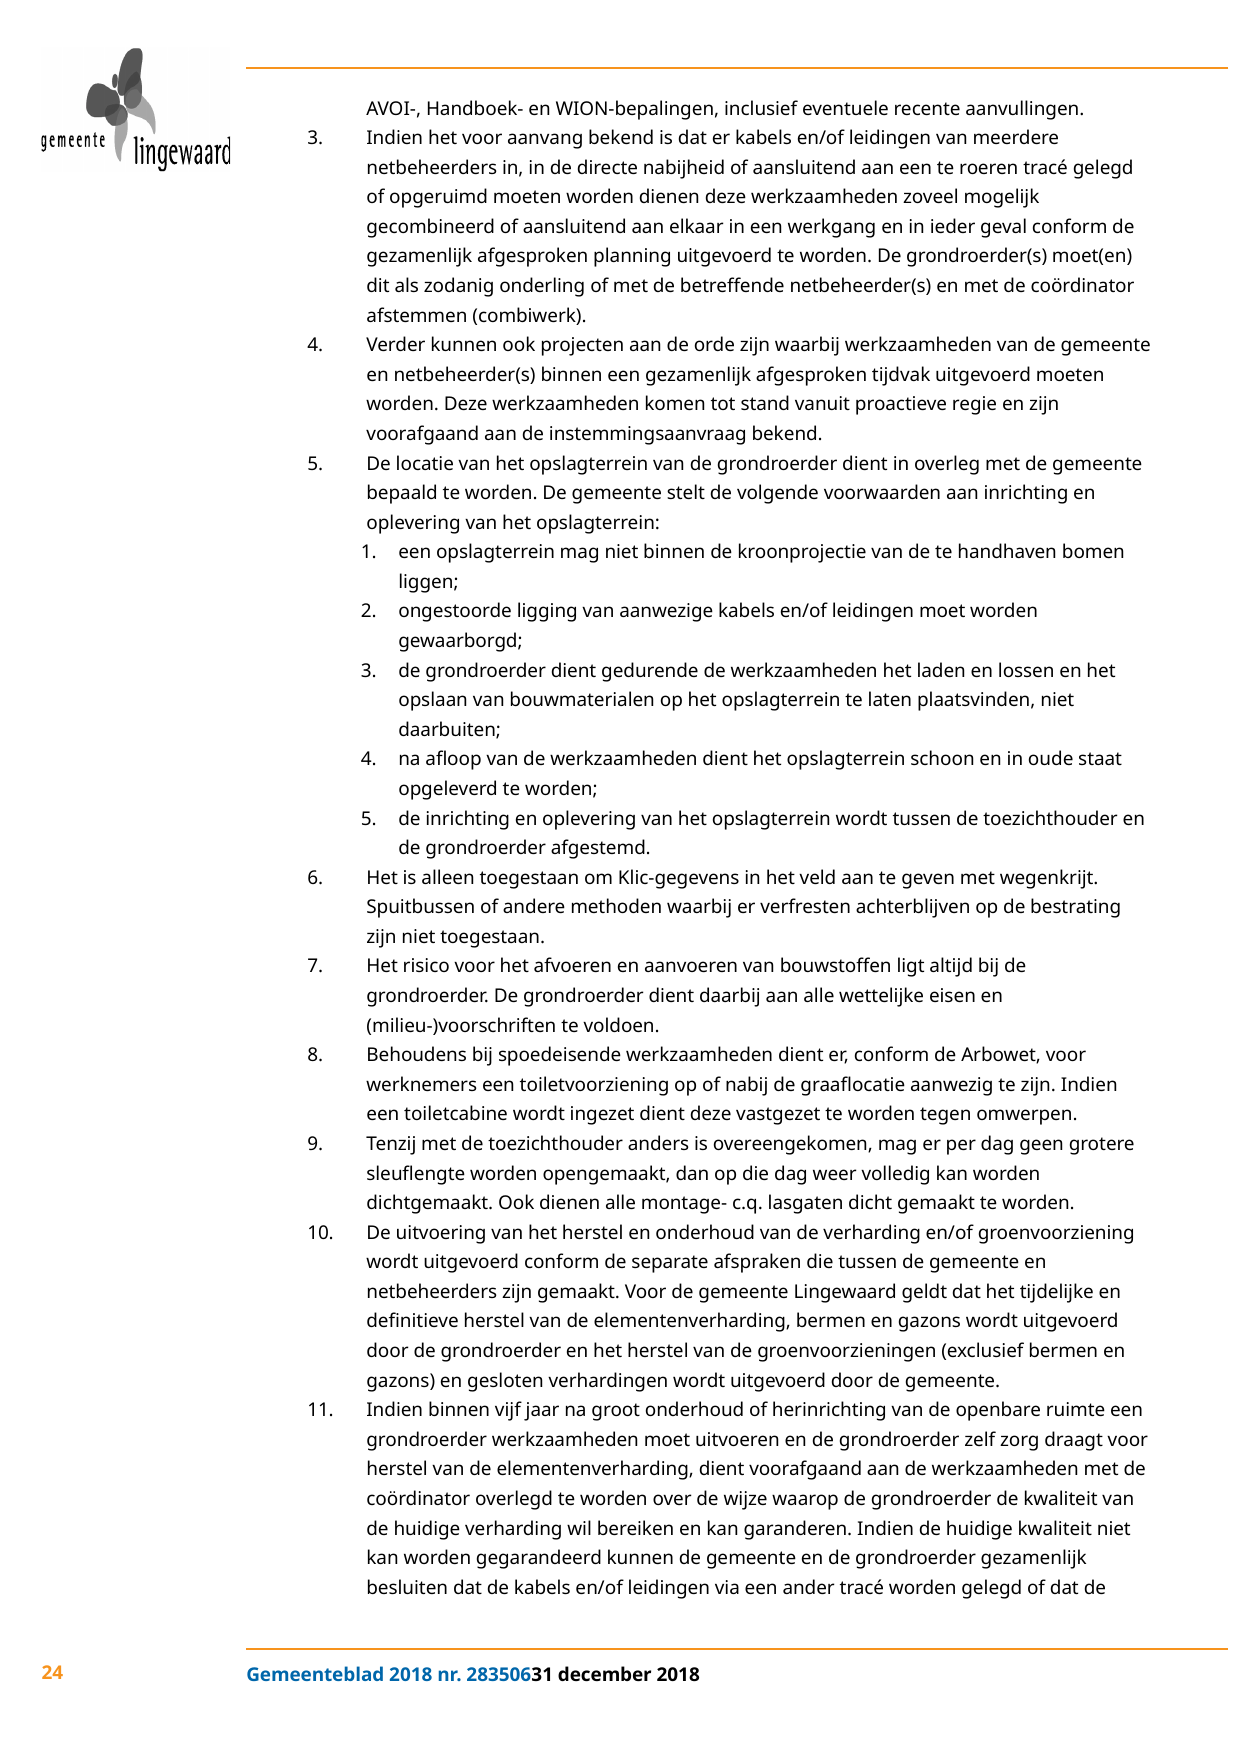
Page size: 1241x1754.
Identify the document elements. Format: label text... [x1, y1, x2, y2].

list Verder kunnen ook projecten aan de orde zijn waarbij werkzaamheden van de gemeente en netbeheerder(s) binnen een gezamenlijk afgesproken tijdvak uitgevoerd moeten worden. Deze werkzaamheden komen tot stand vanuit proactieve regie en zijn voorafgaand aan de instemmingsaanvraag bekend. [307, 331, 1152, 446]
list ongestoorde ligging van aanwezige kabels en/of leidingen moet worden gewaarborgd; [361, 598, 1152, 653]
list Indien binnen vijf jaar na groot onderhoud of herinrichting van de openbare ruimte een grondroerder werkzaamheden moet uitvoeren en de grondroerder zelf zorg draagt voor herstel van de elementenverharding, dient voorafgaand aan de werkzaamheden met de coördinator overlegd te worden over de wijze waarop de grondroerder de kwaliteit van de huidige verharding wil bereiken en kan garanderen. Indien de huidige kwaliteit niet kan worden gegarandeerd kunnen de gemeente en de grondroerder gezamenlijk besluiten dat de kabels en/of leidingen via een ander tracé worden gelegd of dat de [307, 1396, 1152, 1600]
list AVOI-, Handboek- en WION-bepalingen, inclusief eventuele recente aanvullingen. [307, 95, 1152, 121]
list de inrichting en oplevering van het opslagterrein wordt tussen de toezichthouder en de grondroerder afgestemd. [361, 805, 1152, 860]
list De uitvoering van het herstel en onderhoud van de verharding en/of groenvoorziening wordt uitgevoerd conform de separate afspraken die tussen de gemeente en netbeheerders zijn gemaakt. Voor de gemeente Lingewaard geldt dat het tijdelijke en definitieve herstel van de elementenverharding, bermen en gazons wordt uitgevoerd door de grondroerder en het herstel van de groenvoorzieningen (exclusief bermen en gazons) en gesloten verhardingen wordt uitgevoerd door de gemeente. [307, 1219, 1152, 1393]
list de grondroerder dient gedurende de werkzaamheden het laden en lossen en het opslaan van bouwmaterialen op het opslagterrein te laten plaatsvinden, niet daarbuiten; [361, 657, 1152, 742]
list Tenzij met de toezichthouder anders is overeengekomen, mag er per dag geen grotere sleuflengte worden opengemaakt, dan op die dag weer volledig kan worden dichtgemaakt. Ook dienen alle montage- c.q. lasgaten dicht gemaakt te worden. [307, 1130, 1152, 1215]
list een opslagterrein mag niet binnen de kroonprojectie van de te handhaven bomen liggen; [361, 538, 1152, 594]
list Behoudens bij spoedeisende werkzaamheden dient er, conform de Arbowet, voor werknemers een toiletvoorziening op of nabij de graaflocatie aanwezig te zijn. Indien een toiletcabine wordt ingezet dient deze vastgezet te worden tegen omwerpen. [307, 1041, 1152, 1126]
list Het risico voor het afvoeren en aanvoeren van bouwstoffen ligt altijd bij de grondroerder. De grondroerder dient daarbij aan alle wettelijke eisen en (milieu-)voorschriften te voldoen. [307, 953, 1152, 1038]
list Indien het voor aanvang bekend is dat er kabels en/of leidingen van meerdere netbeheerders in, in de directe nabijheid of aansluitend aan een te roeren tracé gelegd of opgeruimd moeten worden dienen deze werkzaamheden zoveel mogelijk gecombineerd of aansluitend aan elkaar in een werkgang en in ieder geval conform de gezamenlijk afgesproken planning uitgevoerd te worden. De grondroerder(s) moet(en) dit als zodanig onderling of met de betreffende netbeheerder(s) en met de coördinator afstemmen (combiwerk). [307, 124, 1152, 328]
list na afloop van de werkzaamheden dient het opslagterrein schoon en in oude staat opgeleverd te worden; [361, 746, 1152, 801]
picture [41, 47, 231, 172]
list Het is alleen toegestaan om Klic-gegevens in het veld aan te geven met wegenkrijt. Spuitbussen of andere methoden waarbij er verfresten achterblijven op de bestrating zijn niet toegestaan. [307, 864, 1152, 949]
list De locatie van het opslagterrein van de grondroerder dient in overleg met de gemeente bepaald te worden. De gemeente stelt de volgende voorwaarden aan inrichting en oplevering van het opslagterrein: [307, 450, 1152, 535]
